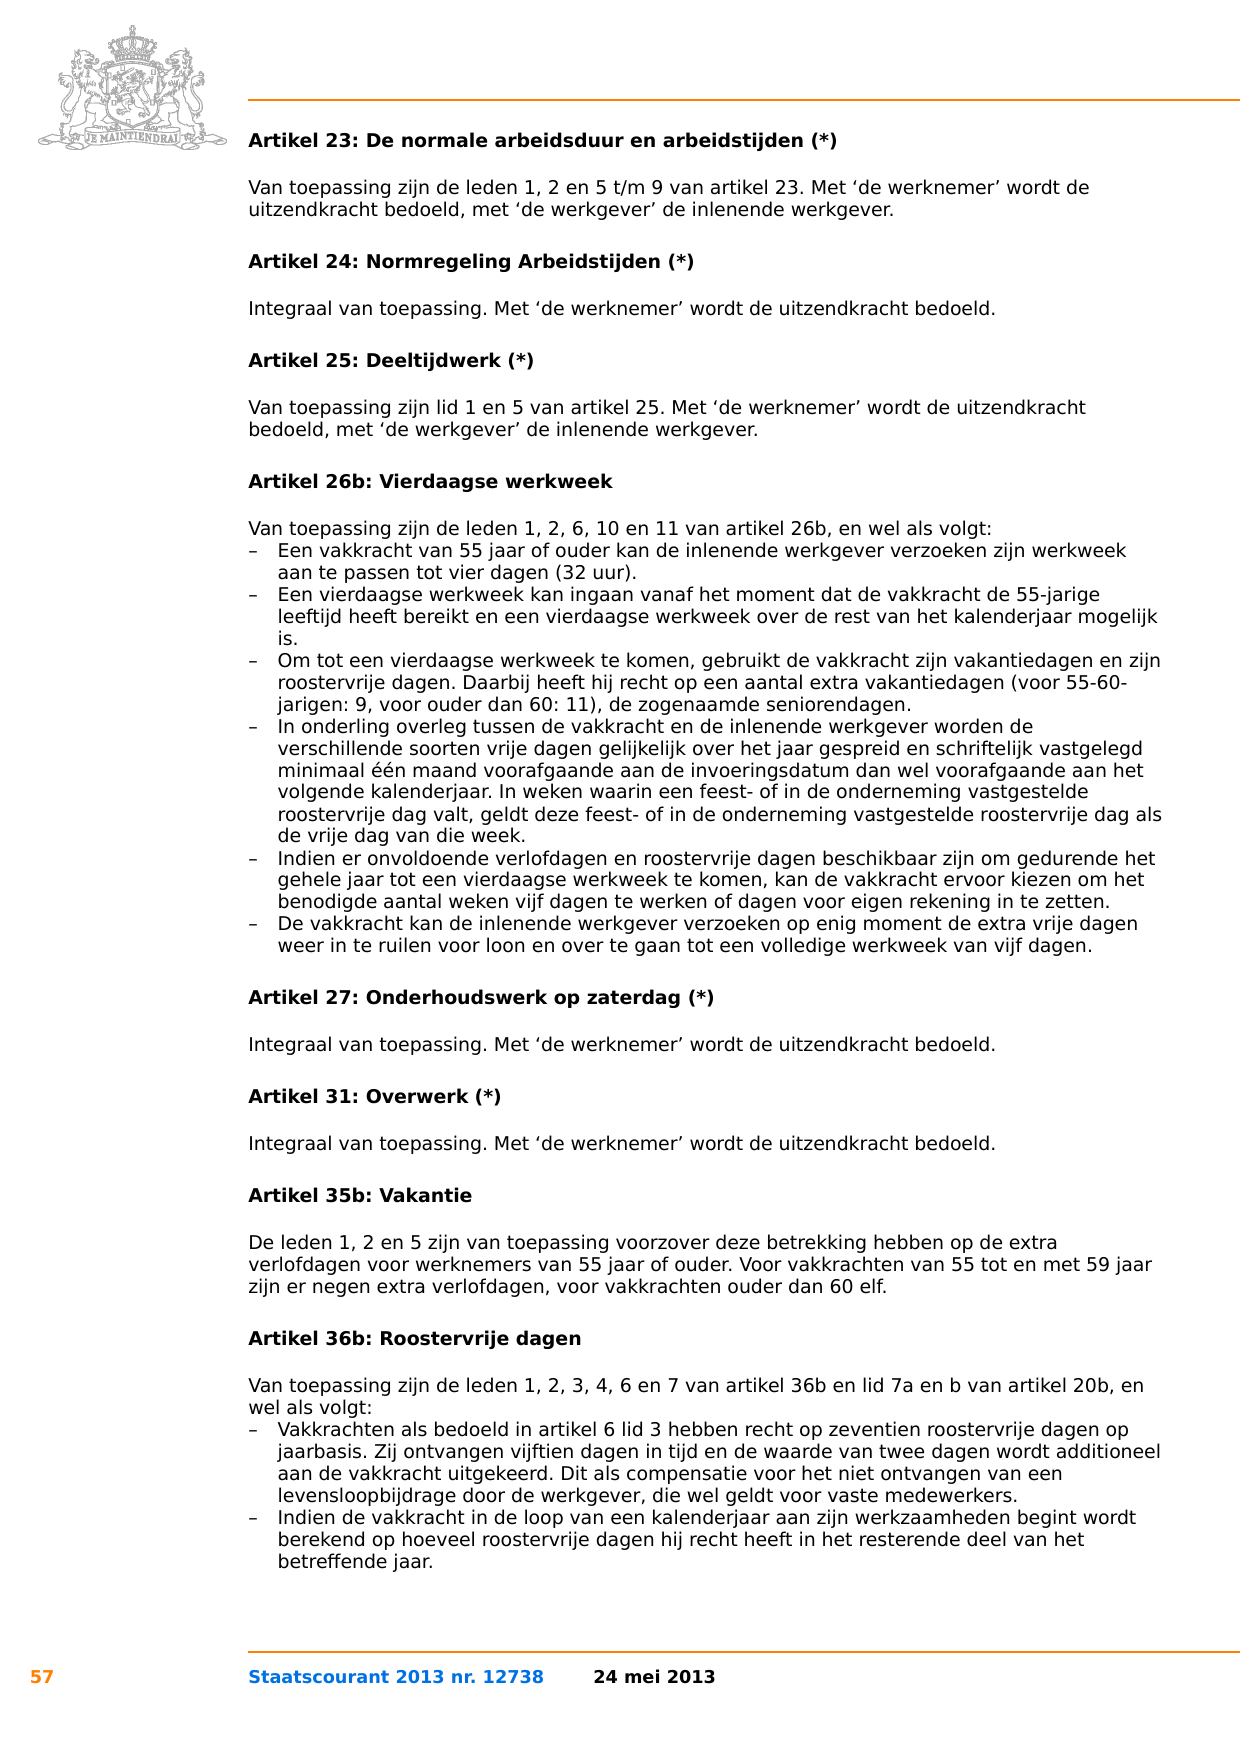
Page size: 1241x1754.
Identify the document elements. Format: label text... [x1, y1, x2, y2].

text – Indien de vakkracht in de loop van een kalenderjaar aan zijn werkzaamheden begint wordt berekend op hoeveel roostervrije dagen hij recht heeft in het resterende deel van het betreffende jaar. [248, 1507, 1163, 1573]
subtitle Artikel 35b: Vakantie [248, 1185, 1163, 1207]
text De leden 1, 2 en 5 zijn van toepassing voorzover deze betrekking hebben op de extra verlofdagen voor werknemers van 55 jaar of ouder. Voor vakkrachten van 55 tot en met 59 jaar zijn er negen extra verlofdagen, voor vakkrachten ouder dan 60 elf. [248, 1232, 1163, 1298]
subtitle Artikel 24: Normregeling Arbeidstijden (*) [248, 251, 1163, 273]
text – In onderling overleg tussen de vakkracht en de inlenende werkgever worden de verschillende soorten vrije dagen gelijkelijk over het jaar gespreid en schriftelijk vastgelegd minimaal één maand voorafgaande aan de invoeringsdatum dan wel voorafgaande aan het volgende kalenderjaar. In weken waarin een feest- of in de onderneming vastgestelde roostervrije dag valt, geldt deze feest- of in de onderneming vastgestelde roostervrije dag als de vrije dag van die week. [248, 716, 1163, 847]
subtitle Artikel 26b: Vierdaagse werkweek [248, 471, 1163, 493]
text – Indien er onvoldoende verlofdagen en roostervrije dagen beschikbaar zijn om gedurende het gehele jaar tot een vierdaagse werkweek te komen, kan de vakkracht ervoor kiezen om het benodigde aantal weken vijf dagen te werken of dagen voor eigen rekening in te zetten. [248, 847, 1163, 913]
text Integraal van toepassing. Met ‘de werknemer’ wordt de uitzendkracht bedoeld. [248, 1034, 1163, 1056]
subtitle Artikel 36b: Roostervrije dagen [248, 1328, 1163, 1350]
text – Een vakkracht van 55 jaar of ouder kan de inlenende werkgever verzoeken zijn werkweek aan te passen tot vier dagen (32 uur). [248, 540, 1163, 584]
text Van toepassing zijn de leden 1, 2 en 5 t/m 9 van artikel 23. Met ‘de werknemer’ wordt de uitzendkracht bedoeld, met ‘de werkgever’ de inlenende werkgever. [248, 177, 1163, 221]
text – De vakkracht kan de inlenende werkgever verzoeken op enig moment de extra vrije dagen weer in te ruilen voor loon en over te gaan tot een volledige werkweek van vijf dagen. [248, 913, 1163, 957]
picture [38, 25, 227, 150]
text Van toepassing zijn de leden 1, 2, 3, 4, 6 en 7 van artikel 36b en lid 7a en b van artikel 20b, en wel als volgt: [248, 1375, 1163, 1419]
text Van toepassing zijn de leden 1, 2, 6, 10 en 11 van artikel 26b, en wel als volgt: [248, 518, 1163, 540]
subtitle Artikel 27: Onderhoudswerk op zaterdag (*) [248, 987, 1163, 1009]
text – Om tot een vierdaagse werkweek te komen, gebruikt de vakkracht zijn vakantiedagen en zijn roostervrije dagen. Daarbij heeft hij recht op een aantal extra vakantiedagen (voor 55-60-jarigen: 9, voor ouder dan 60: 11), de zogenaamde seniorendagen. [248, 649, 1163, 716]
subtitle Artikel 25: Deeltijdwerk (*) [248, 350, 1163, 372]
subtitle Artikel 31: Overwerk (*) [248, 1086, 1163, 1108]
text – Vakkrachten als bedoeld in artikel 6 lid 3 hebben recht op zeventien roostervrije dagen op jaarbasis. Zij ontvangen vijftien dagen in tijd en de waarde van twee dagen wordt additioneel aan de vakkracht uitgekeerd. Dit als compensatie voor het niet ontvangen van een levensloopbijdrage door de werkgever, die wel geldt voor vaste medewerkers. [248, 1419, 1163, 1507]
text Integraal van toepassing. Met ‘de werknemer’ wordt de uitzendkracht bedoeld. [248, 1133, 1163, 1155]
subtitle Artikel 23: De normale arbeidsduur en arbeidstijden (*) [248, 130, 1163, 152]
text Integraal van toepassing. Met ‘de werknemer’ wordt de uitzendkracht bedoeld. [248, 298, 1163, 320]
text Van toepassing zijn lid 1 en 5 van artikel 25. Met ‘de werknemer’ wordt de uitzendkracht bedoeld, met ‘de werkgever’ de inlenende werkgever. [248, 397, 1163, 441]
text – Een vierdaagse werkweek kan ingaan vanaf het moment dat de vakkracht de 55-jarige leeftijd heeft bereikt en een vierdaagse werkweek over de rest van het kalenderjaar mogelijk is. [248, 584, 1163, 649]
